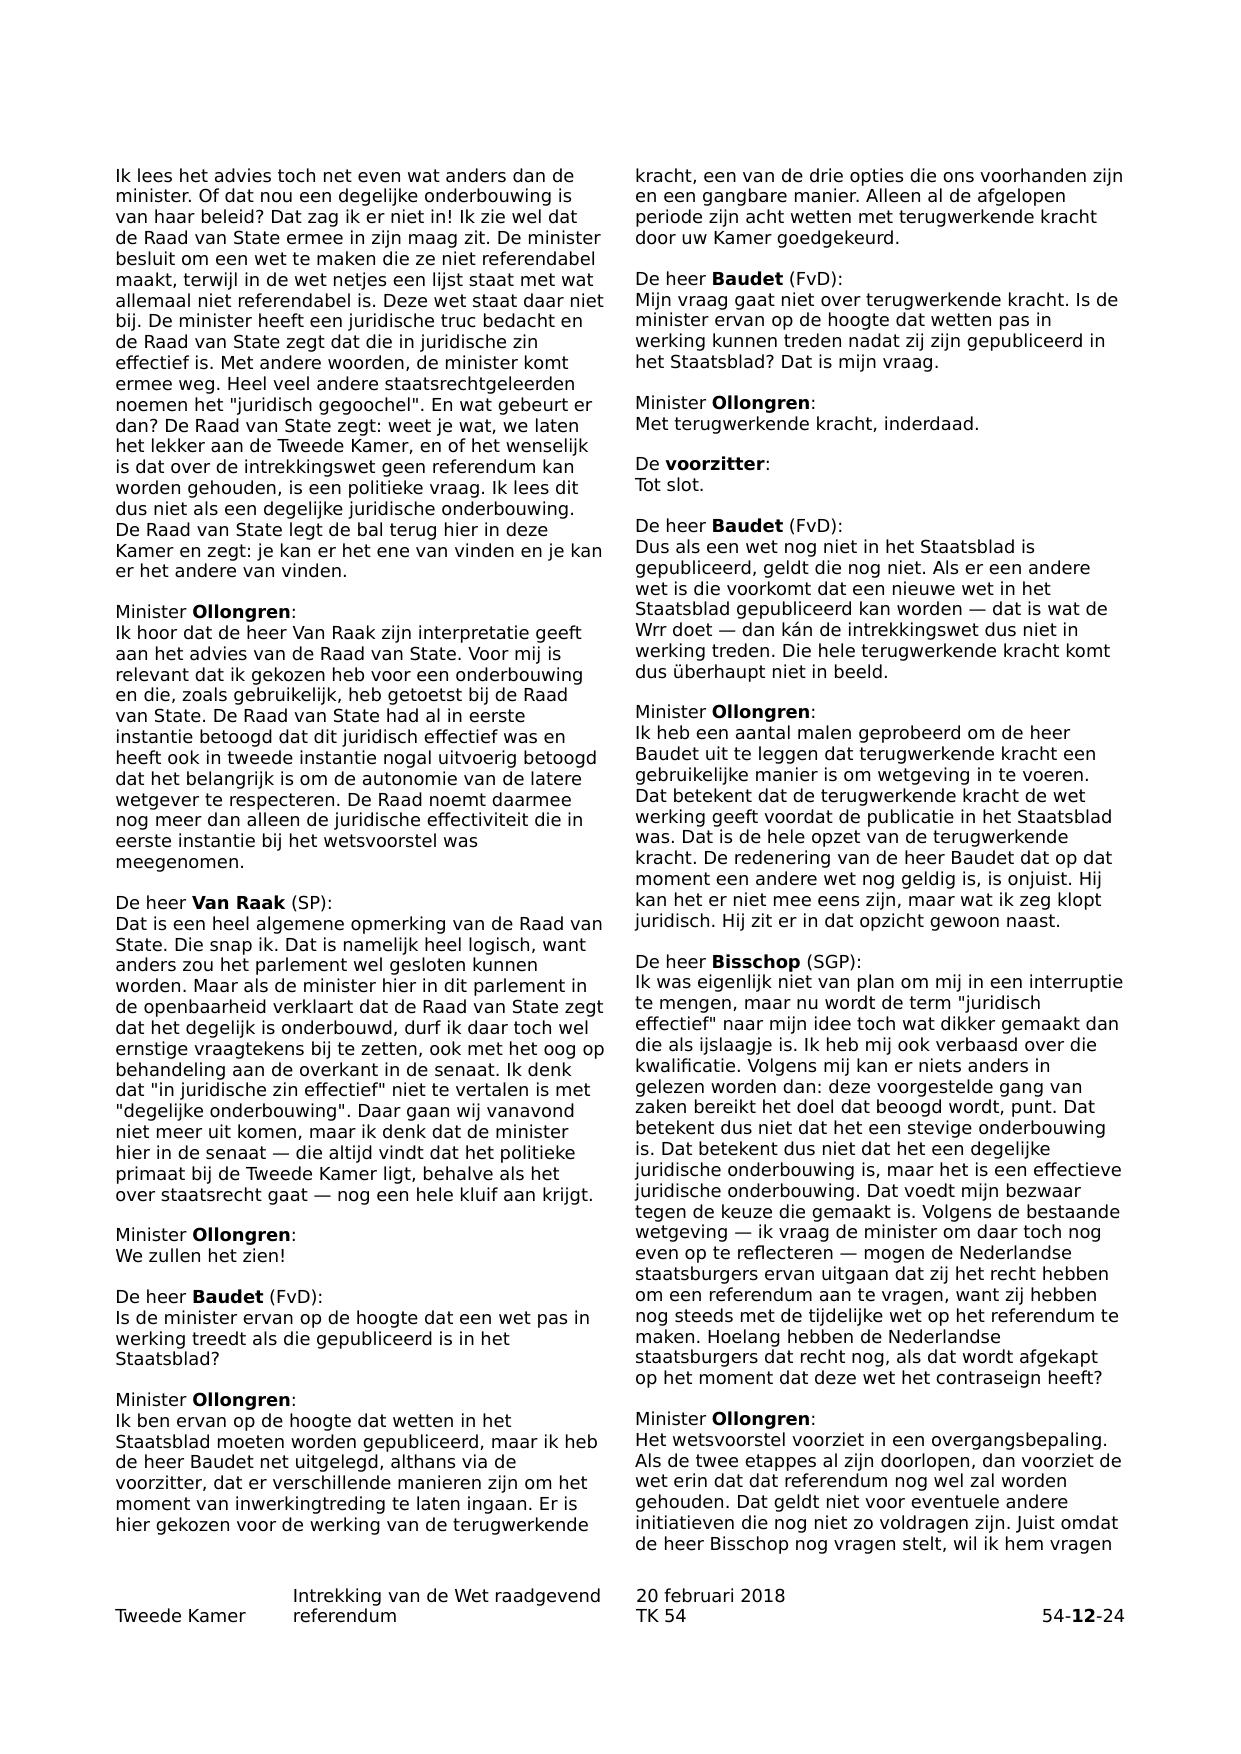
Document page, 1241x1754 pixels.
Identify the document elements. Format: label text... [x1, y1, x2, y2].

text Mijn vraag gaat niet over terugwerkende kracht. Is de minister ervan op de hoogte dat wetten pas in werking kunnen treden nadat zij zijn gepubliceerd in het Staatsblad? Dat is mijn vraag. [635, 289, 1125, 373]
text De heer Baudet (FvD): [115, 1287, 605, 1307]
text Minister Ollongren: [115, 1225, 605, 1246]
text Ik hoor dat de heer Van Raak zijn interpretatie geeft aan het advies van de Raad van State. Voor mij is relevant dat ik gekozen heb voor een onderbouwing en die, zoals gebruikelijk, heb getoetst bij de Raad van State. De Raad van State had al in eerste instantie betoogd dat dit juridisch effectief was en heeft ook in tweede instantie nogal uitvoerig betoogd dat het belangrijk is om de autonomie van de latere wetgever te respecteren. De Raad noemt daarmee nog meer dan alleen de juridische effectiviteit die in eerste instantie bij het wetsvoorstel was meegenomen. [115, 623, 605, 873]
text De heer Baudet (FvD): [635, 516, 1125, 537]
text Ik was eigenlijk niet van plan om mij in een interruptie te mengen, maar nu wordt de term "juridisch effectief" naar mijn idee toch wat dikker gemaakt dan die als ijslaagje is. Ik heb mij ook verbaasd over die kwalificatie. Volgens mij kan er niets anders in gelezen worden dan: deze voorgestelde gang van zaken bereikt het doel dat beoogd wordt, punt. Dat betekent dus niet dat het een stevige onderbouwing is. Dat betekent dus niet dat het een degelijke juridische onderbouwing is, maar het is een effectieve juridische onderbouwing. Dat voedt mijn bezwaar tegen de keuze die gemaakt is. Volgens de bestaande wetgeving — ik vraag de minister om daar toch nog even op te reflecteren — mogen de Nederlandse staatsburgers ervan uitgaan dat zij het recht hebben om een referendum aan te vragen, want zij hebben nog steeds met de tijdelijke wet op het referendum te maken. Hoelang hebben de Nederlandse staatsburgers dat recht nog, als dat wordt afgekapt op het moment dat deze wet het contraseign heeft? [635, 972, 1125, 1389]
text De heer Bisschop (SGP): [635, 951, 1125, 972]
text Met terugwerkende kracht, inderdaad. [635, 413, 1125, 434]
text Minister Ollongren: [115, 602, 605, 623]
text De heer Van Raak (SP): [115, 893, 605, 913]
text Ik heb een aantal malen geprobeerd om de heer Baudet uit te leggen dat terugwerkende kracht een gebruikelijke manier is om wetgeving in te voeren. Dat betekent dat de terugwerkende kracht de wet werking geeft voordat de publicatie in het Staatsblad was. Dat is de hele opzet van de terugwerkende kracht. De redenering van de heer Baudet dat op dat moment een andere wet nog geldig is, is onjuist. Hij kan het er niet mee eens zijn, maar wat ik zeg klopt juridisch. Hij zit er in dat opzicht gewoon naast. [635, 723, 1125, 931]
text Tot slot. [635, 475, 1125, 496]
text Ik ben ervan op de hoogte dat wetten in het Staatsblad moeten worden gepubliceerd, maar ik heb de heer Baudet net uitgelegd, althans via de voorzitter, dat er verschillende manieren zijn om het moment van inwerkingtreding te laten ingaan. Er is hier gekozen voor de werking van de terugwerkende [115, 1411, 605, 1536]
text We zullen het zien! [115, 1246, 605, 1267]
text Minister Ollongren: [635, 702, 1125, 723]
text Ik lees het advies toch net even wat anders dan de minister. Of dat nou een degelijke onderbouwing is van haar beleid? Dat zag ik er niet in! Ik zie wel dat de Raad van State ermee in zijn maag zit. De minister besluit om een wet te maken die ze niet referendabel maakt, terwijl in de wet netjes een lijst staat met wat allemaal niet referendabel is. Deze wet staat daar niet bij. De minister heeft een juridische truc bedacht en de Raad van State zegt dat die in juridische zin effectief is. Met andere woorden, de minister komt ermee weg. Heel veel andere staatsrechtgeleerden noemen het "juridisch gegoochel". En wat gebeurt er dan? De Raad van State zegt: weet je wat, we laten het lekker aan de Tweede Kamer, en of het wenselijk is dat over de intrekkingswet geen referendum kan worden gehouden, is een politieke vraag. Ik lees dit dus niet als een degelijke juridische onderbouwing. De Raad van State legt de bal terug hier in deze Kamer en zegt: je kan er het ene van vinden en je kan er het andere van vinden. [115, 165, 605, 582]
text Dat is een heel algemene opmerking van de Raad van State. Die snap ik. Dat is namelijk heel logisch, want anders zou het parlement wel gesloten kunnen worden. Maar als de minister hier in dit parlement in de openbaarheid verklaart dat de Raad van State zegt dat het degelijk is onderbouwd, durf ik daar toch wel ernstige vraagtekens bij te zetten, ook met het oog op behandeling aan de overkant in de senaat. Ik denk dat "in juridische zin effectief" niet te vertalen is met "degelijke onderbouwing". Daar gaan wij vanavond niet meer uit komen, maar ik denk dat de minister hier in de senaat — die altijd vindt dat het politieke primaat bij de Tweede Kamer ligt, behalve als het over staatsrecht gaat — nog een hele kluif aan krijgt. [115, 913, 605, 1205]
text Minister Ollongren: [635, 393, 1125, 413]
text Dus als een wet nog niet in het Staatsblad is gepubliceerd, geldt die nog niet. Als er een andere wet is die voorkomt dat een nieuwe wet in het Staatsblad gepubliceerd kan worden — dat is wat de Wrr doet — dan kán de intrekkingswet dus niet in werking treden. Die hele terugwerkende kracht komt dus überhaupt niet in beeld. [635, 537, 1125, 682]
text kracht, een van de drie opties die ons voorhanden zijn en een gangbare manier. Alleen al de afgelopen periode zijn acht wetten met terugwerkende kracht door uw Kamer goedgekeurd. [635, 165, 1125, 249]
text Minister Ollongren: [115, 1390, 605, 1411]
text De voorzitter: [635, 454, 1125, 475]
text Het wetsvoorstel voorziet in een overgangsbepaling. Als de twee etappes al zijn doorlopen, dan voorziet de wet erin dat dat referendum nog wel zal worden gehouden. Dat geldt niet voor eventuele andere initiatieven die nog niet zo voldragen zijn. Juist omdat de heer Bisschop nog vragen stelt, wil ik hem vragen [635, 1429, 1125, 1554]
text De heer Baudet (FvD): [635, 269, 1125, 289]
text Minister Ollongren: [635, 1409, 1125, 1429]
text Is de minister ervan op de hoogte dat een wet pas in werking treedt als die gepubliceerd is in het Staatsblad? [115, 1307, 605, 1370]
